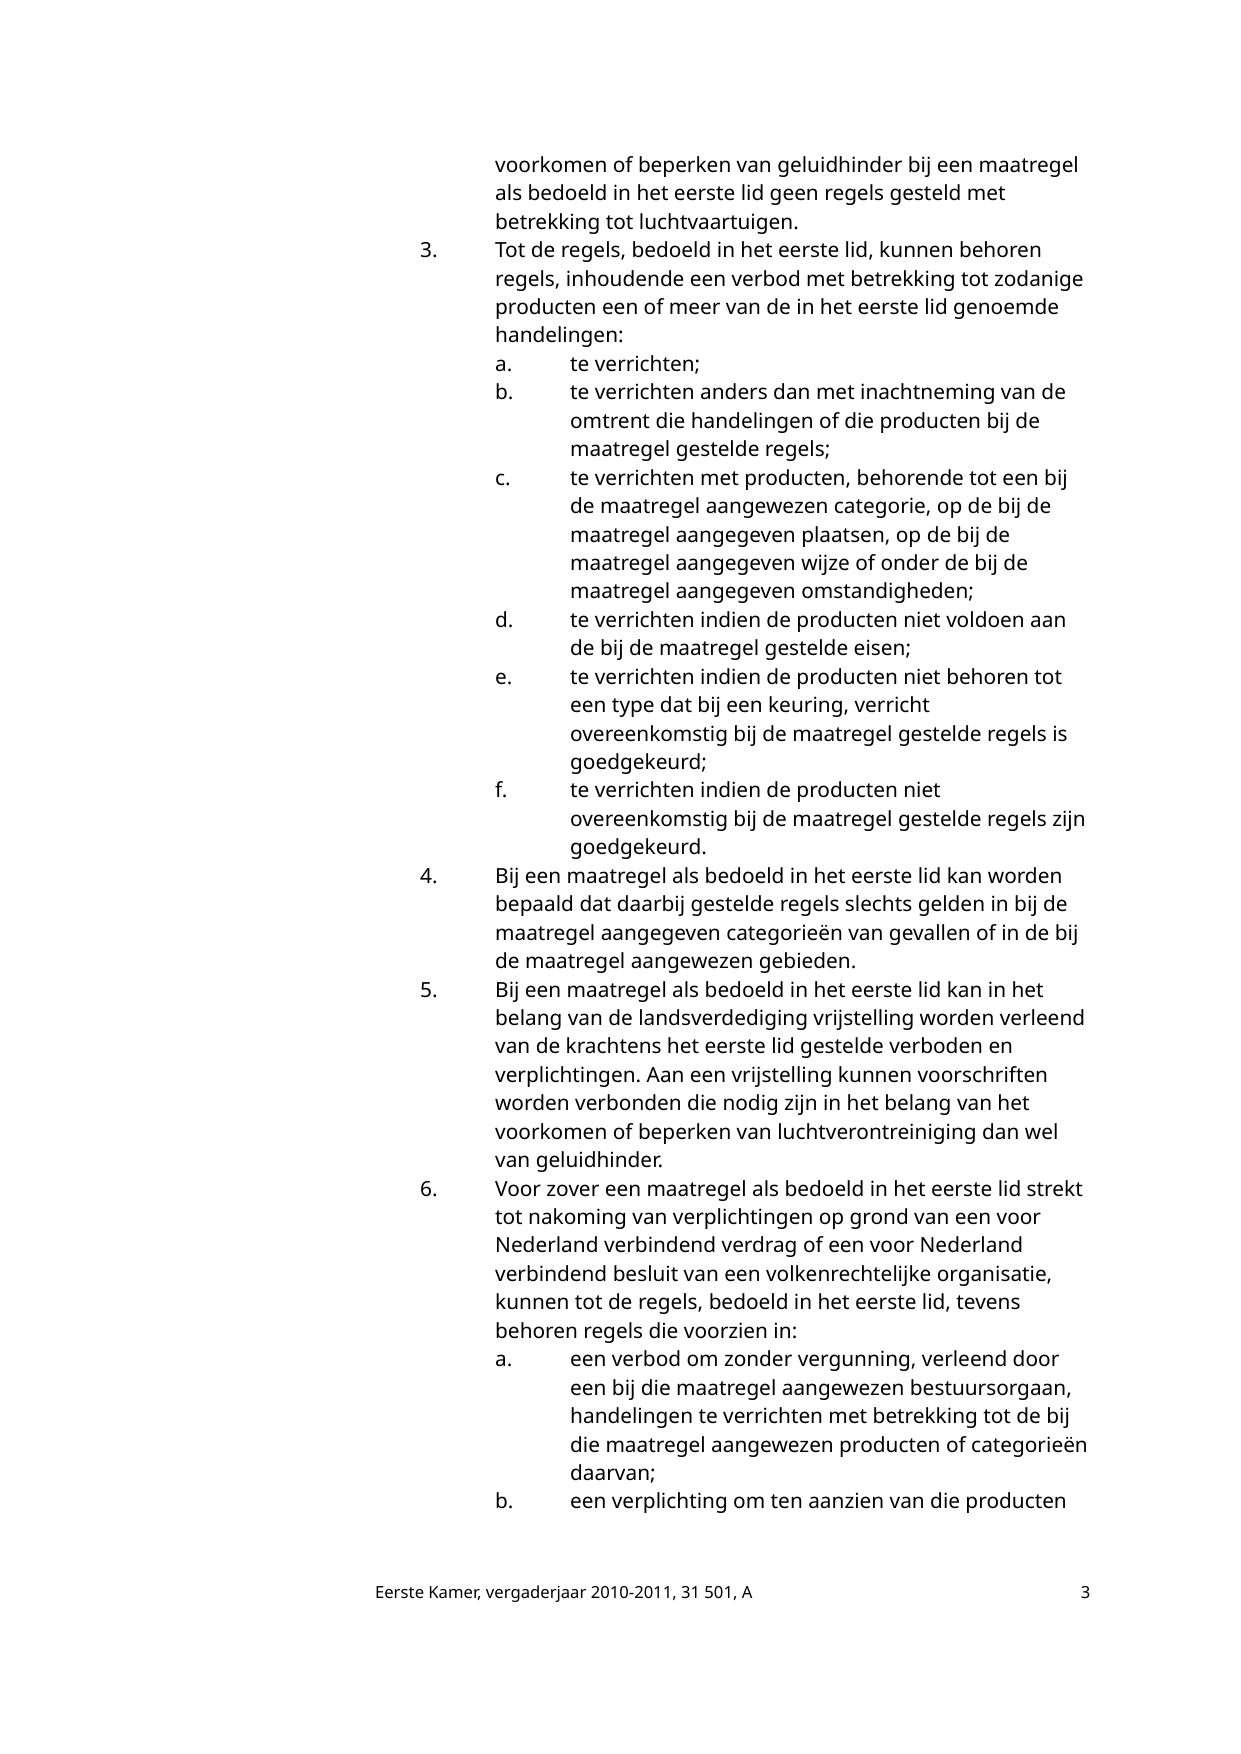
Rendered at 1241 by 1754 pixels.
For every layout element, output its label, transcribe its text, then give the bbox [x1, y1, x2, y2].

list Bij een maatregel als bedoeld in het eerste lid kan in het belang van de landsverdediging vrijstelling worden verleend van de krachtens het eerste lid gestelde verboden en verplichtingen. Aan een vrijstelling kunnen voorschriften worden verbonden die nodig zijn in het belang van het voorkomen of beperken van luchtverontreiniging dan wel van geluidhinder. [420, 975, 1090, 1174]
list te verrichten indien de producten niet overeenkomstig bij de maatregel gestelde regels zijn goedgekeurd. [495, 776, 1090, 861]
list te verrichten indien de producten niet voldoen aan de bij de maatregel gestelde eisen; [495, 605, 1090, 662]
list voorkomen of beperken van geluidhinder bij een maatregel als bedoeld in het eerste lid geen regels gesteld met betrekking tot luchtvaartuigen. [420, 150, 1090, 235]
list Bij een maatregel als bedoeld in het eerste lid kan worden bepaald dat daarbij gestelde regels slechts gelden in bij de maatregel aangegeven categorieën van gevallen of in de bij de maatregel aangewezen gebieden. [420, 861, 1090, 975]
list te verrichten; [495, 349, 1090, 377]
list Voor zover een maatregel als bedoeld in het eerste lid strekt tot nakoming van verplichtingen op grond van een voor Nederland verbindend verdrag of een voor Nederland verbindend besluit van een volkenrechtelijke organisatie, kunnen tot de regels, bedoeld in het eerste lid, tevens behoren regels die voorzien in: [420, 1174, 1090, 1344]
list Tot de regels, bedoeld in het eerste lid, kunnen behoren regels, inhoudende een verbod met betrekking tot zodanige producten een of meer van de in het eerste lid genoemde handelingen: [420, 235, 1090, 349]
list een verplichting om ten aanzien van die producten [495, 1487, 1090, 1515]
list te verrichten met producten, behorende tot een bij de maatregel aangewezen categorie, op de bij de maatregel aangegeven plaatsen, op de bij de maatregel aangegeven wijze of onder de bij de maatregel aangegeven omstandigheden; [495, 463, 1090, 605]
list een verbod om zonder vergunning, verleend door een bij die maatregel aangewezen bestuursorgaan, handelingen te verrichten met betrekking tot de bij die maatregel aangewezen producten of categorieën daarvan; [495, 1344, 1090, 1487]
list te verrichten indien de producten niet behoren tot een type dat bij een keuring, verricht overeenkomstig bij de maatregel gestelde regels is goedgekeurd; [495, 662, 1090, 776]
list te verrichten anders dan met inachtneming van de omtrent die handelingen of die producten bij de maatregel gestelde regels; [495, 377, 1090, 463]
